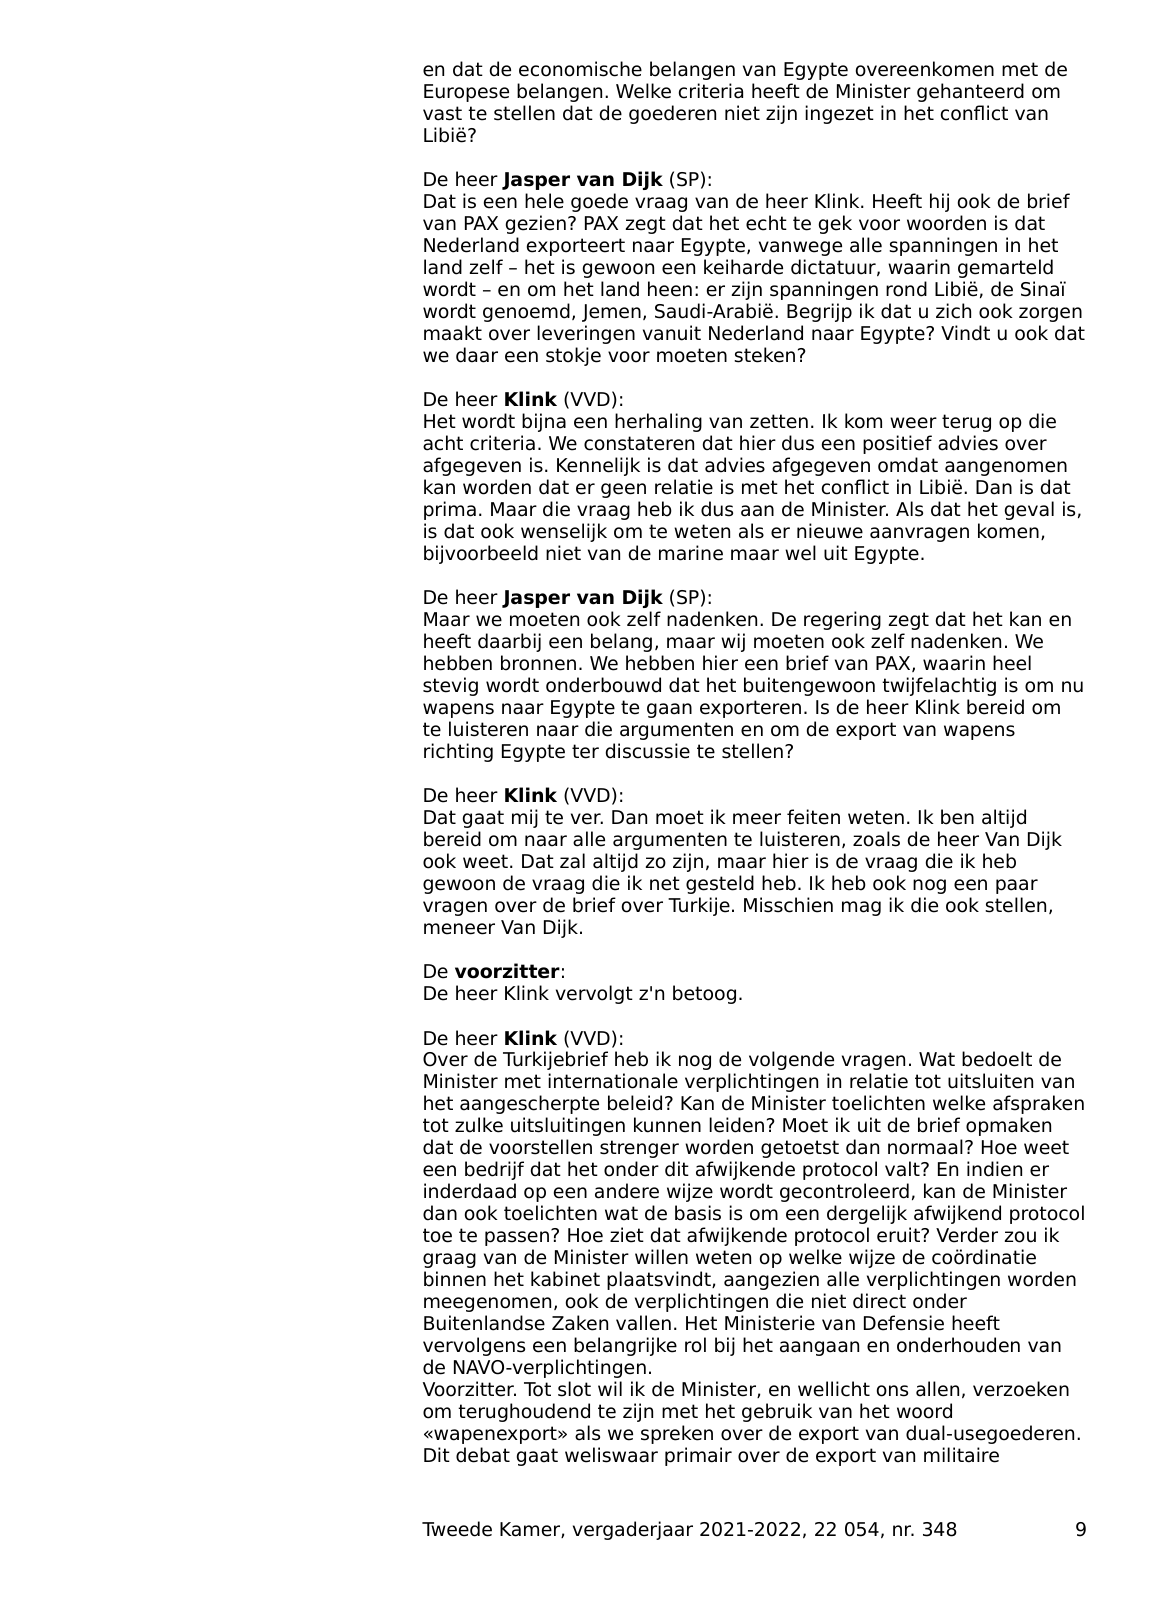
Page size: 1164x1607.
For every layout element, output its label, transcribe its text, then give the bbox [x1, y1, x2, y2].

text Over de Turkijebrief heb ik nog de volgende vragen. Wat bedoelt de Minister met internationale verplichtingen in relatie tot uitsluiten van het aangescherpte beleid? Kan de Minister toelichten welke afspraken tot zulke uitsluitingen kunnen leiden? Moet ik uit de brief opmaken dat de voorstellen strenger worden getoetst dan normaal? Hoe weet een bedrijf dat het onder dit afwijkende protocol valt? En indien er inderdaad op een andere wijze wordt gecontroleerd, kan de Minister dan ook toelichten wat de basis is om een dergelijk afwijkend protocol toe te passen? Hoe ziet dat afwijkende protocol eruit? Verder zou ik graag van de Minister willen weten op welke wijze de coördinatie binnen het kabinet plaatsvindt, aangezien alle verplichtingen worden meegenomen, ook de verplichtingen die niet direct onder Buitenlandse Zaken vallen. Het Ministerie van Defensie heeft vervolgens een belangrijke rol bij het aangaan en onderhouden van de NAVO-verplichtingen. [422, 1049, 1087, 1379]
text De heer Klink (VVD): [422, 1027, 1087, 1049]
text De heer Jasper van Dijk (SP): [422, 169, 1087, 191]
text Maar we moeten ook zelf nadenken. De regering zegt dat het kan en heeft daarbij een belang, maar wij moeten ook zelf nadenken. We hebben bronnen. We hebben hier een brief van PAX, waarin heel stevig wordt onderbouwd dat het buitengewoon twijfelachtig is om nu wapens naar Egypte te gaan exporteren. Is de heer Klink bereid om te luisteren naar die argumenten en om de export van wapens richting Egypte ter discussie te stellen? [422, 609, 1087, 763]
text Het wordt bijna een herhaling van zetten. Ik kom weer terug op die acht criteria. We constateren dat hier dus een positief advies over afgegeven is. Kennelijk is dat advies afgegeven omdat aangenomen kan worden dat er geen relatie is met het conflict in Libië. Dan is dat prima. Maar die vraag heb ik dus aan de Minister. Als dat het geval is, is dat ook wenselijk om te weten als er nieuwe aanvragen komen, bijvoorbeeld niet van de marine maar wel uit Egypte. [422, 411, 1087, 565]
text De heer Klink (VVD): [422, 389, 1087, 411]
text Voorzitter. Tot slot wil ik de Minister, en wellicht ons allen, verzoeken om terughoudend te zijn met het gebruik van het woord «wapenexport» als we spreken over de export van dual-usegoederen. Dit debat gaat weliswaar primair over de export van militaire [422, 1379, 1087, 1467]
text De heer Klink vervolgt z'n betoog. [422, 983, 1087, 1005]
text Dat is een hele goede vraag van de heer Klink. Heeft hij ook de brief van PAX gezien? PAX zegt dat het echt te gek voor woorden is dat Nederland exporteert naar Egypte, vanwege alle spanningen in het land zelf – het is gewoon een keiharde dictatuur, waarin gemarteld wordt – en om het land heen: er zijn spanningen rond Libië, de Sinaï wordt genoemd, Jemen, Saudi-Arabië. Begrijp ik dat u zich ook zorgen maakt over leveringen vanuit Nederland naar Egypte? Vindt u ook dat we daar een stokje voor moeten steken? [422, 191, 1087, 367]
text De heer Klink (VVD): [422, 785, 1087, 807]
text De heer Jasper van Dijk (SP): [422, 587, 1087, 609]
text De voorzitter: [422, 961, 1087, 983]
text Dat gaat mij te ver. Dan moet ik meer feiten weten. Ik ben altijd bereid om naar alle argumenten te luisteren, zoals de heer Van Dijk ook weet. Dat zal altijd zo zijn, maar hier is de vraag die ik heb gewoon de vraag die ik net gesteld heb. Ik heb ook nog een paar vragen over de brief over Turkije. Misschien mag ik die ook stellen, meneer Van Dijk. [422, 807, 1087, 939]
text en dat de economische belangen van Egypte overeenkomen met de Europese belangen. Welke criteria heeft de Minister gehanteerd om vast te stellen dat de goederen niet zijn ingezet in het conflict van Libië? [422, 59, 1087, 147]
